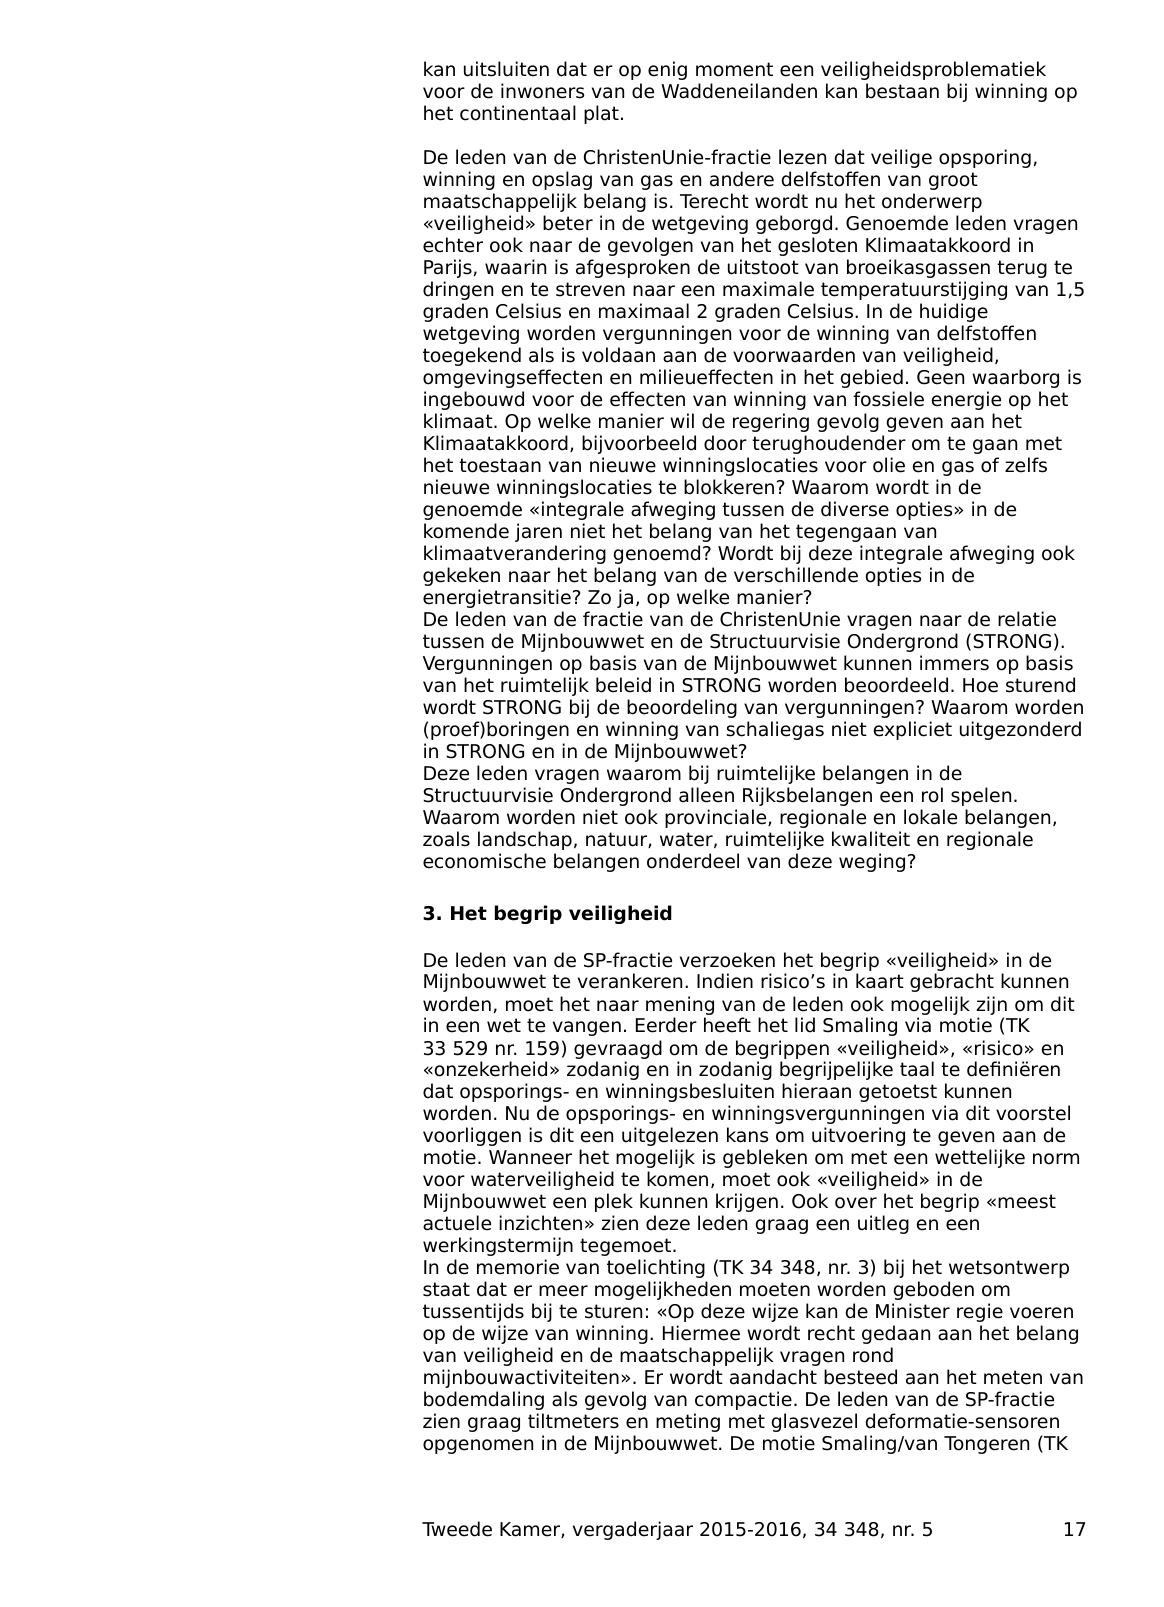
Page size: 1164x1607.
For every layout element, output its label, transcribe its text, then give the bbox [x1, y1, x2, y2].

text De leden van de fractie van de ChristenUnie vragen naar de relatie tussen de Mijnbouwwet en de Structuurvisie Ondergrond (STRONG). Vergunningen op basis van de Mijnbouwwet kunnen immers op basis van het ruimtelijk beleid in STRONG worden beoordeeld. Hoe sturend wordt STRONG bij de beoordeling van vergunningen? Waarom worden (proef)boringen en winning van schaliegas niet expliciet uitgezonderd in STRONG en in de Mijnbouwwet? [422, 609, 1087, 763]
text In de memorie van toelichting (TK 34 348, nr. 3) bij het wetsontwerp staat dat er meer mogelijkheden moeten worden geboden om tussentijds bij te sturen: «Op deze wijze kan de Minister regie voeren op de wijze van winning. Hiermee wordt recht gedaan aan het belang van veiligheid en de maatschappelijk vragen rond mijnbouwactiviteiten». Er wordt aandacht besteed aan het meten van bodemdaling als gevolg van compactie. De leden van de SP-fractie zien graag tiltmeters en meting met glasvezel deformatie-sensoren opgenomen in de Mijnbouwwet. De motie Smaling/van Tongeren (TK [422, 1257, 1087, 1455]
text kan uitsluiten dat er op enig moment een veiligheidsproblematiek voor de inwoners van de Waddeneilanden kan bestaan bij winning op het continentaal plat. [422, 59, 1087, 125]
text De leden van de ChristenUnie-fractie lezen dat veilige opsporing, winning en opslag van gas en andere delfstoffen van groot maatschappelijk belang is. Terecht wordt nu het onderwerp «veiligheid» beter in de wetgeving geborgd. Genoemde leden vragen echter ook naar de gevolgen van het gesloten Klimaatakkoord in Parijs, waarin is afgesproken de uitstoot van broeikasgassen terug te dringen en te streven naar een maximale temperatuurstijging van 1,5 graden Celsius en maximaal 2 graden Celsius. In de huidige wetgeving worden vergunningen voor de winning van delfstoffen toegekend als is voldaan aan de voorwaarden van veiligheid, omgevingseffecten en milieueffecten in het gebied. Geen waarborg is ingebouwd voor de effecten van winning van fossiele energie op het klimaat. Op welke manier wil de regering gevolg geven aan het Klimaatakkoord, bijvoorbeeld door terughoudender om te gaan met het toestaan van nieuwe winningslocaties voor olie en gas of zelfs nieuwe winningslocaties te blokkeren? Waarom wordt in de genoemde «integrale afweging tussen de diverse opties» in de komende jaren niet het belang van het tegengaan van klimaatverandering genoemd? Wordt bij deze integrale afweging ook gekeken naar het belang van de verschillende opties in de energietransitie? Zo ja, op welke manier? [422, 147, 1087, 609]
subtitle 3. Het begrip veiligheid [422, 902, 1087, 924]
text Deze leden vragen waarom bij ruimtelijke belangen in de Structuurvisie Ondergrond alleen Rijksbelangen een rol spelen. Waarom worden niet ook provinciale, regionale en lokale belangen, zoals landschap, natuur, water, ruimtelijke kwaliteit en regionale economische belangen onderdeel van deze weging? [422, 763, 1087, 872]
text De leden van de SP-fractie verzoeken het begrip «veiligheid» in de Mijnbouwwet te verankeren. Indien risico’s in kaart gebracht kunnen worden, moet het naar mening van de leden ook mogelijk zijn om dit in een wet te vangen. Eerder heeft het lid Smaling via motie (TK 33 529 nr. 159) gevraagd om de begrippen «veiligheid», «risico» en «onzekerheid» zodanig en in zodanig begrijpelijke taal te definiëren dat opsporings- en winningsbesluiten hieraan getoetst kunnen worden. Nu de opsporings- en winningsvergunningen via dit voorstel voorliggen is dit een uitgelezen kans om uitvoering te geven aan de motie. Wanneer het mogelijk is gebleken om met een wettelijke norm voor waterveiligheid te komen, moet ook «veiligheid» in de Mijnbouwwet een plek kunnen krijgen. Ook over het begrip «meest actuele inzichten» zien deze leden graag een uitleg en een werkingstermijn tegemoet. [422, 949, 1087, 1257]
